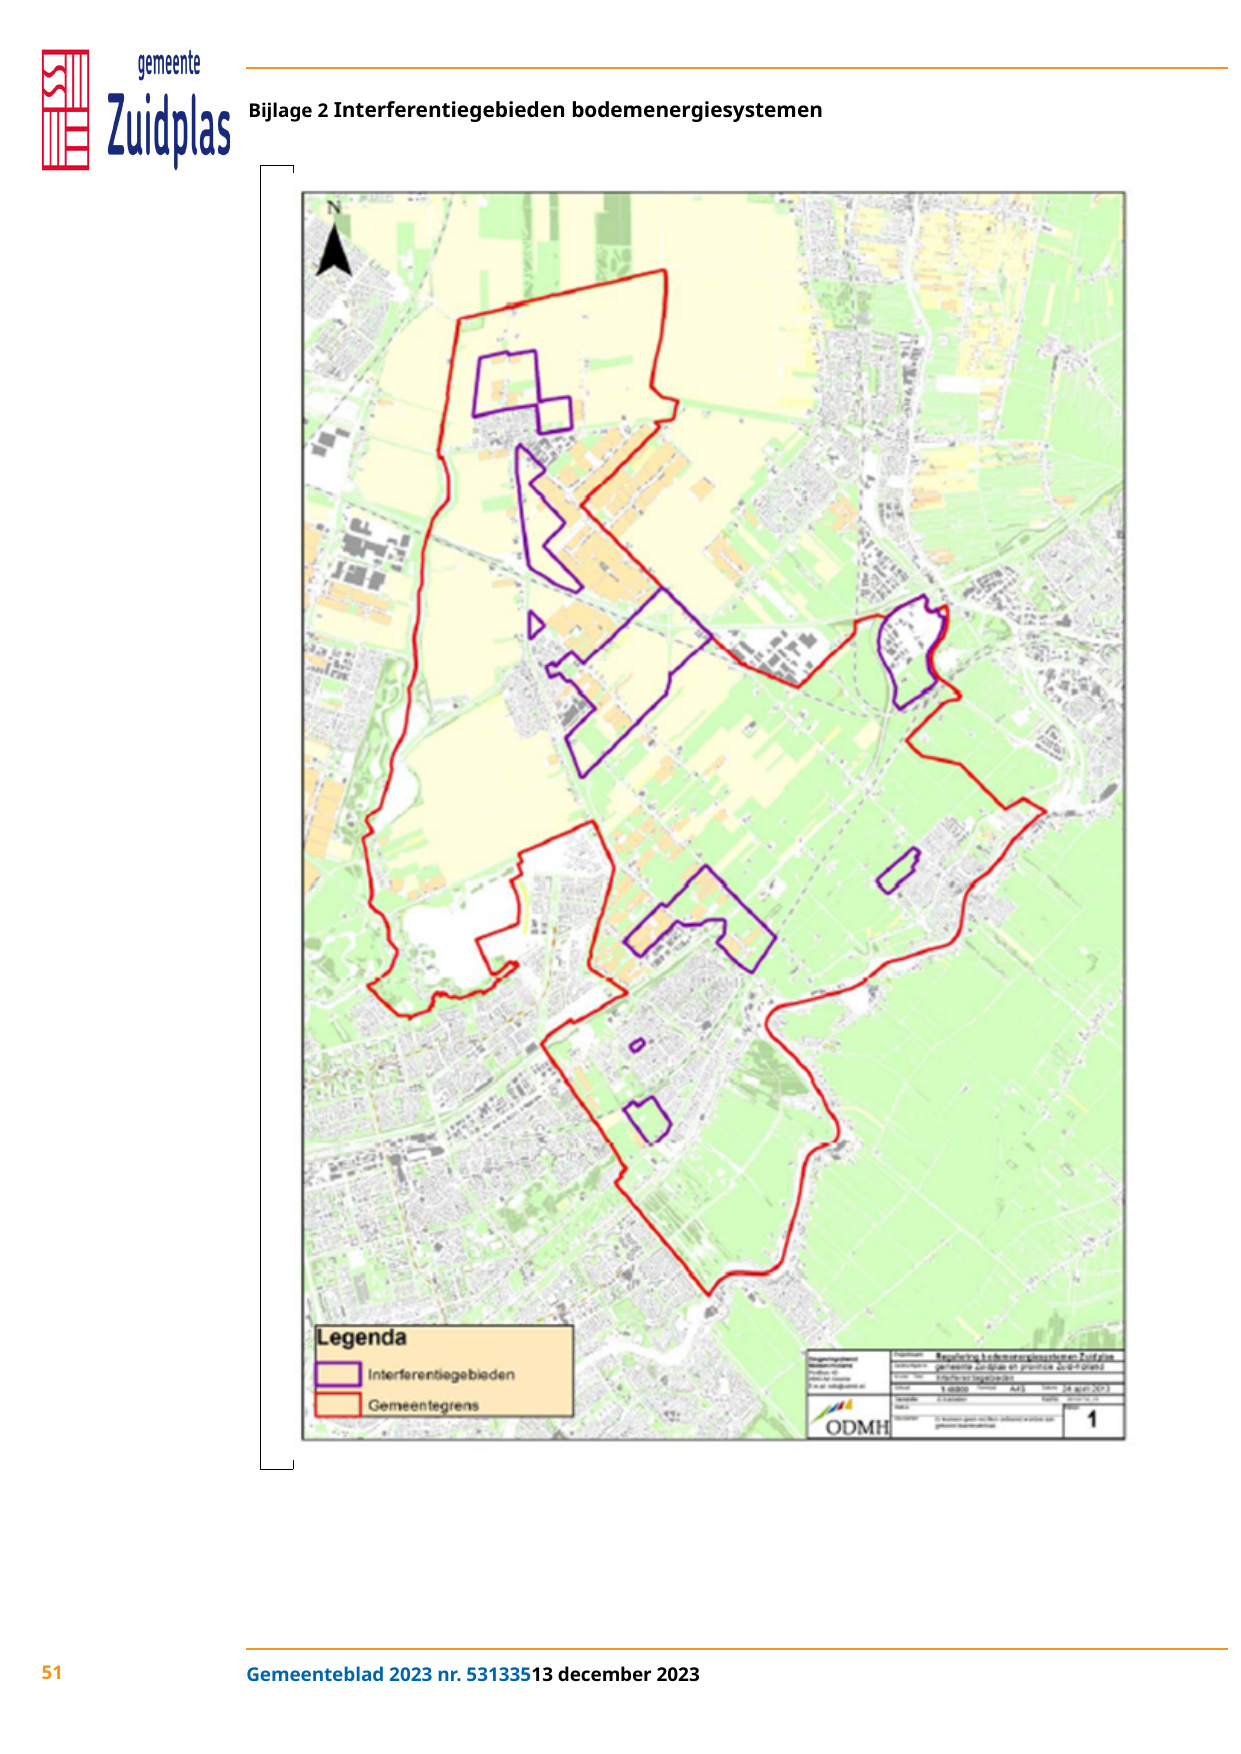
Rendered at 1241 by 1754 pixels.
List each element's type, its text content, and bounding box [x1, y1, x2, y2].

text Bijlage 2 Interferentiegebieden bodemenergiesystemen [248, 95, 1152, 123]
picture [41, 47, 231, 172]
picture [268, 173, 1155, 1460]
